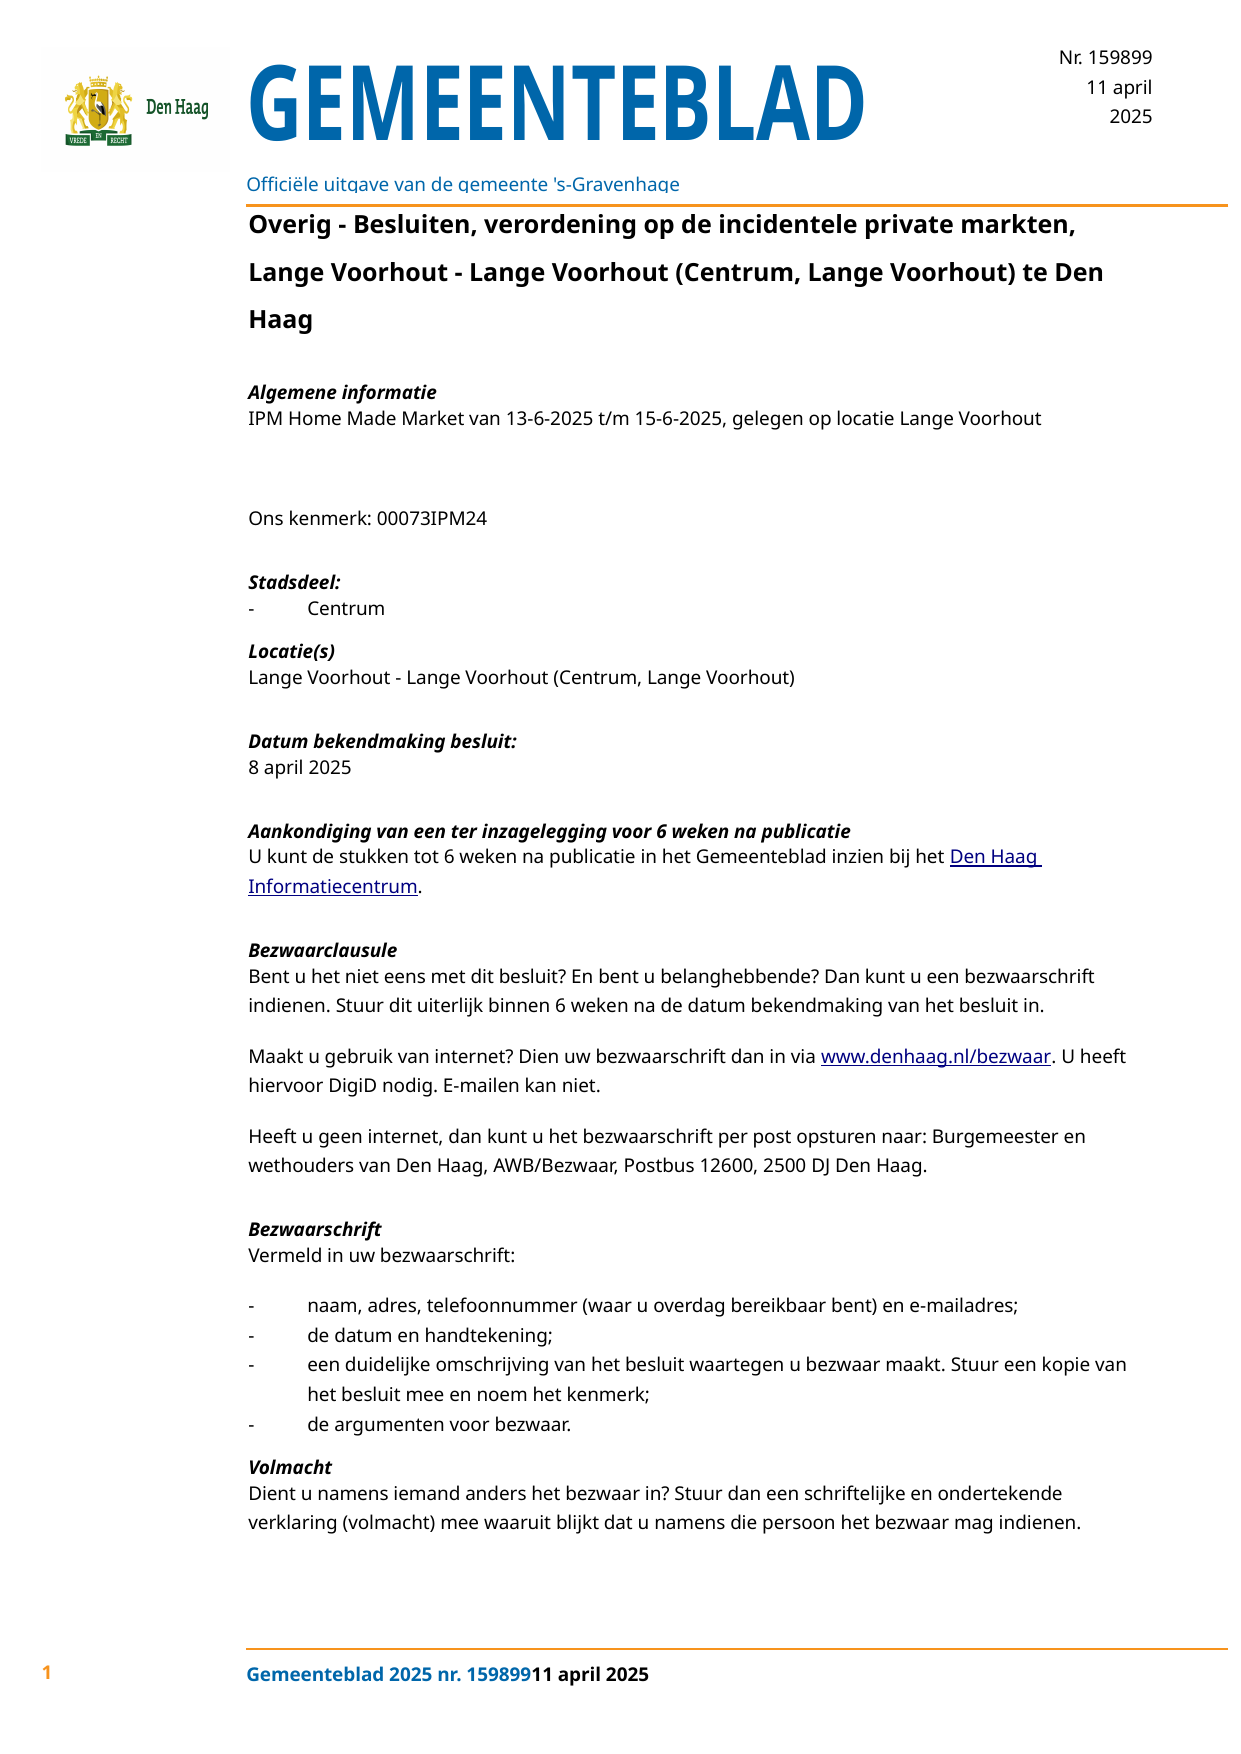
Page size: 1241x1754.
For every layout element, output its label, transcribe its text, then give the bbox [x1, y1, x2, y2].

text 8 april 2025 [248, 754, 1152, 779]
text IPM Home Made Market van 13-6-2025 t/m 15-6-2025, gelegen op locatie Lange Voorhout [248, 405, 1152, 431]
text Aankondiging van een ter inzagelegging voor 6 weken na publicatie [248, 818, 1152, 843]
list de datum en handtekening; [248, 1322, 1152, 1348]
text Algemene informatie [248, 379, 1152, 405]
text Overig - Besluiten, verordening op de incidentele private markten, Lange Voorhout - Lange Voorhout (Centrum, Lange Voorhout) te Den Haag [248, 207, 1152, 336]
text Heeft u geen internet, dan kunt u het bezwaarschrift per post opsturen naar: Burgemeester en wethouders van Den Haag, AWB/Bezwaar, Postbus 12600, 2500 DJ Den Haag. [248, 1123, 1152, 1178]
list naam, adres, telefoonnummer (waar u overdag bereikbaar bent) en e-mailadres; [248, 1292, 1152, 1318]
text Datum bekendmaking besluit: [248, 728, 1152, 754]
text U kunt de stukken tot 6 weken na publicatie in het Gemeenteblad inzien bij het Den Haag Informatiecentrum. [248, 843, 1152, 899]
text Vermeld in uw bezwaarschrift: [248, 1242, 1152, 1268]
text Ons kenmerk: 00073IPM24 [248, 506, 1152, 531]
text Bezwaarschrift [248, 1216, 1152, 1242]
text Dient u namens iemand anders het bezwaar in? Stuur dan een schriftelijke en ondertekende verklaring (volmacht) mee waaruit blijkt dat u namens die persoon het bezwaar mag indienen. [248, 1480, 1152, 1535]
list een duidelijke omschrijving van het besluit waartegen u bezwaar maakt. Stuur een kopie van het besluit mee en noem het kenmerk; [248, 1352, 1152, 1407]
text Locatie(s) [248, 638, 1152, 664]
list Centrum [248, 595, 1152, 621]
picture [41, 47, 231, 172]
text Bent u het niet eens met dit besluit? En bent u belanghebbende? Dan kunt u een bezwaarschrift indienen. Stuur dit uiterlijk binnen 6 weken na de datum bekendmaking van het besluit in. [248, 963, 1152, 1018]
text Maakt u gebruik van internet? Dien uw bezwaarschrift dan in via www.denhaag.nl/bezwaar. U heeft hiervoor DigiD nodig. E-mailen kan niet. [248, 1043, 1152, 1098]
text Volmacht [248, 1454, 1152, 1480]
text Bezwaarclausule [248, 937, 1152, 963]
text Stadsdeel: [248, 569, 1152, 595]
text Lange Voorhout - Lange Voorhout (Centrum, Lange Voorhout) [248, 664, 1152, 690]
list de argumenten voor bezwaar. [248, 1411, 1152, 1437]
